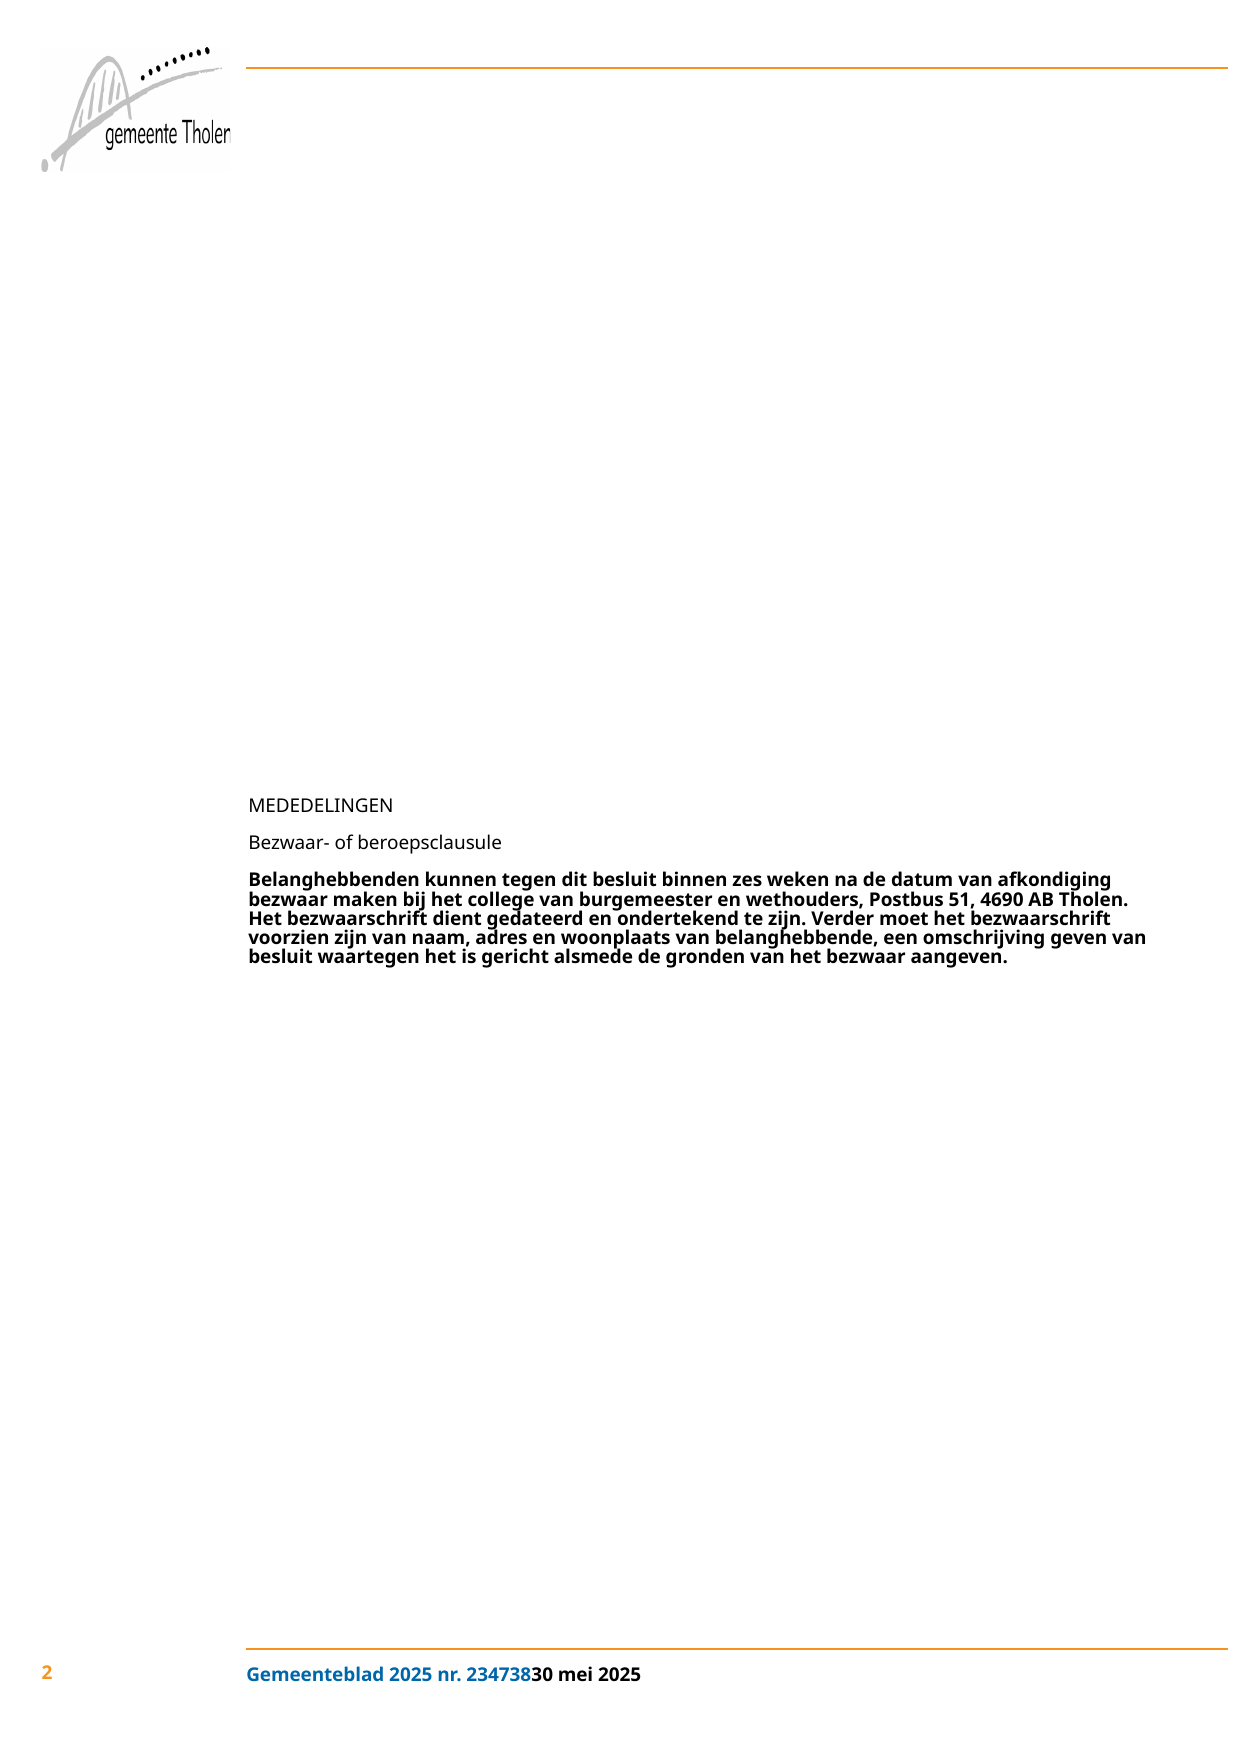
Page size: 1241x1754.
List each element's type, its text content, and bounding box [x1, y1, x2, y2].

picture [41, 47, 231, 172]
text Belanghebbenden kunnen tegen dit besluit binnen zes weken na de datum van afkondiging bezwaar maken bij het college van burgemeester en wethouders, Postbus 51, 4690 AB Tholen. Het bezwaarschrift dient gedateerd en ondertekend te zijn. Verder moet het bezwaarschrift voorzien zijn van naam, adres en woonplaats van belanghebbende, een omschrijving geven van besluit waartegen het is gericht alsmede de gronden van het bezwaar aangeven. [248, 871, 1152, 968]
text MEDEDELINGEN [248, 797, 1152, 817]
text Bezwaar- of beroepsclausule [248, 834, 1152, 854]
